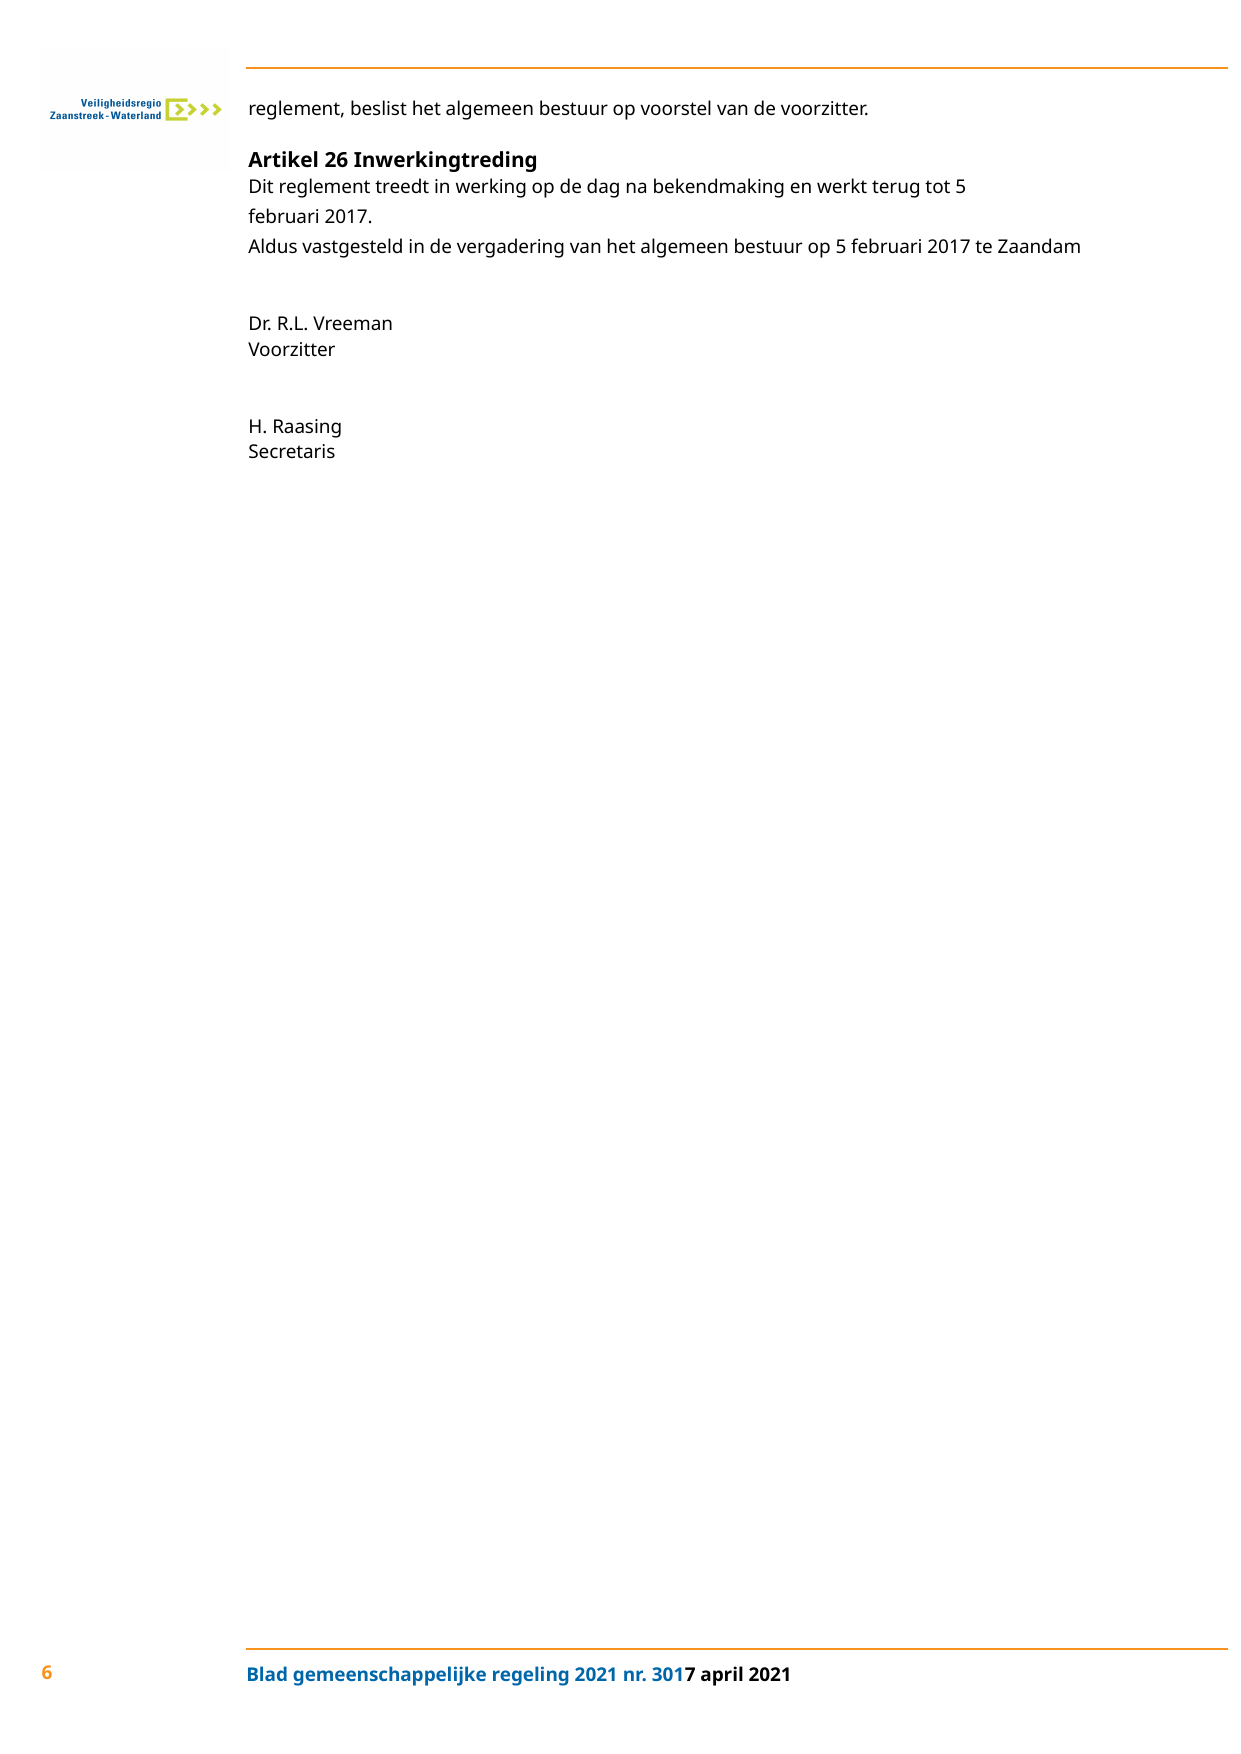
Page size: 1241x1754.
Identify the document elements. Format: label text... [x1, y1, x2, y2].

text Artikel 26 Inwerkingtreding [248, 145, 1152, 174]
text reglement, beslist het algemeen bestuur op voorstel van de voorzitter. [248, 95, 1152, 121]
text H. Raasing [248, 413, 1152, 439]
text Dit reglement treedt in werking op de dag na bekendmaking en werkt terug tot 5 [248, 174, 1152, 199]
text Secretaris [248, 439, 1152, 464]
text Dr. R.L. Vreeman [248, 310, 1152, 336]
text februari 2017. [248, 203, 1152, 229]
text Aldus vastgesteld in de vergadering van het algemeen bestuur op 5 februari 2017 te Zaandam [248, 233, 1152, 258]
text Voorzitter [248, 336, 1152, 361]
picture [41, 47, 231, 172]
